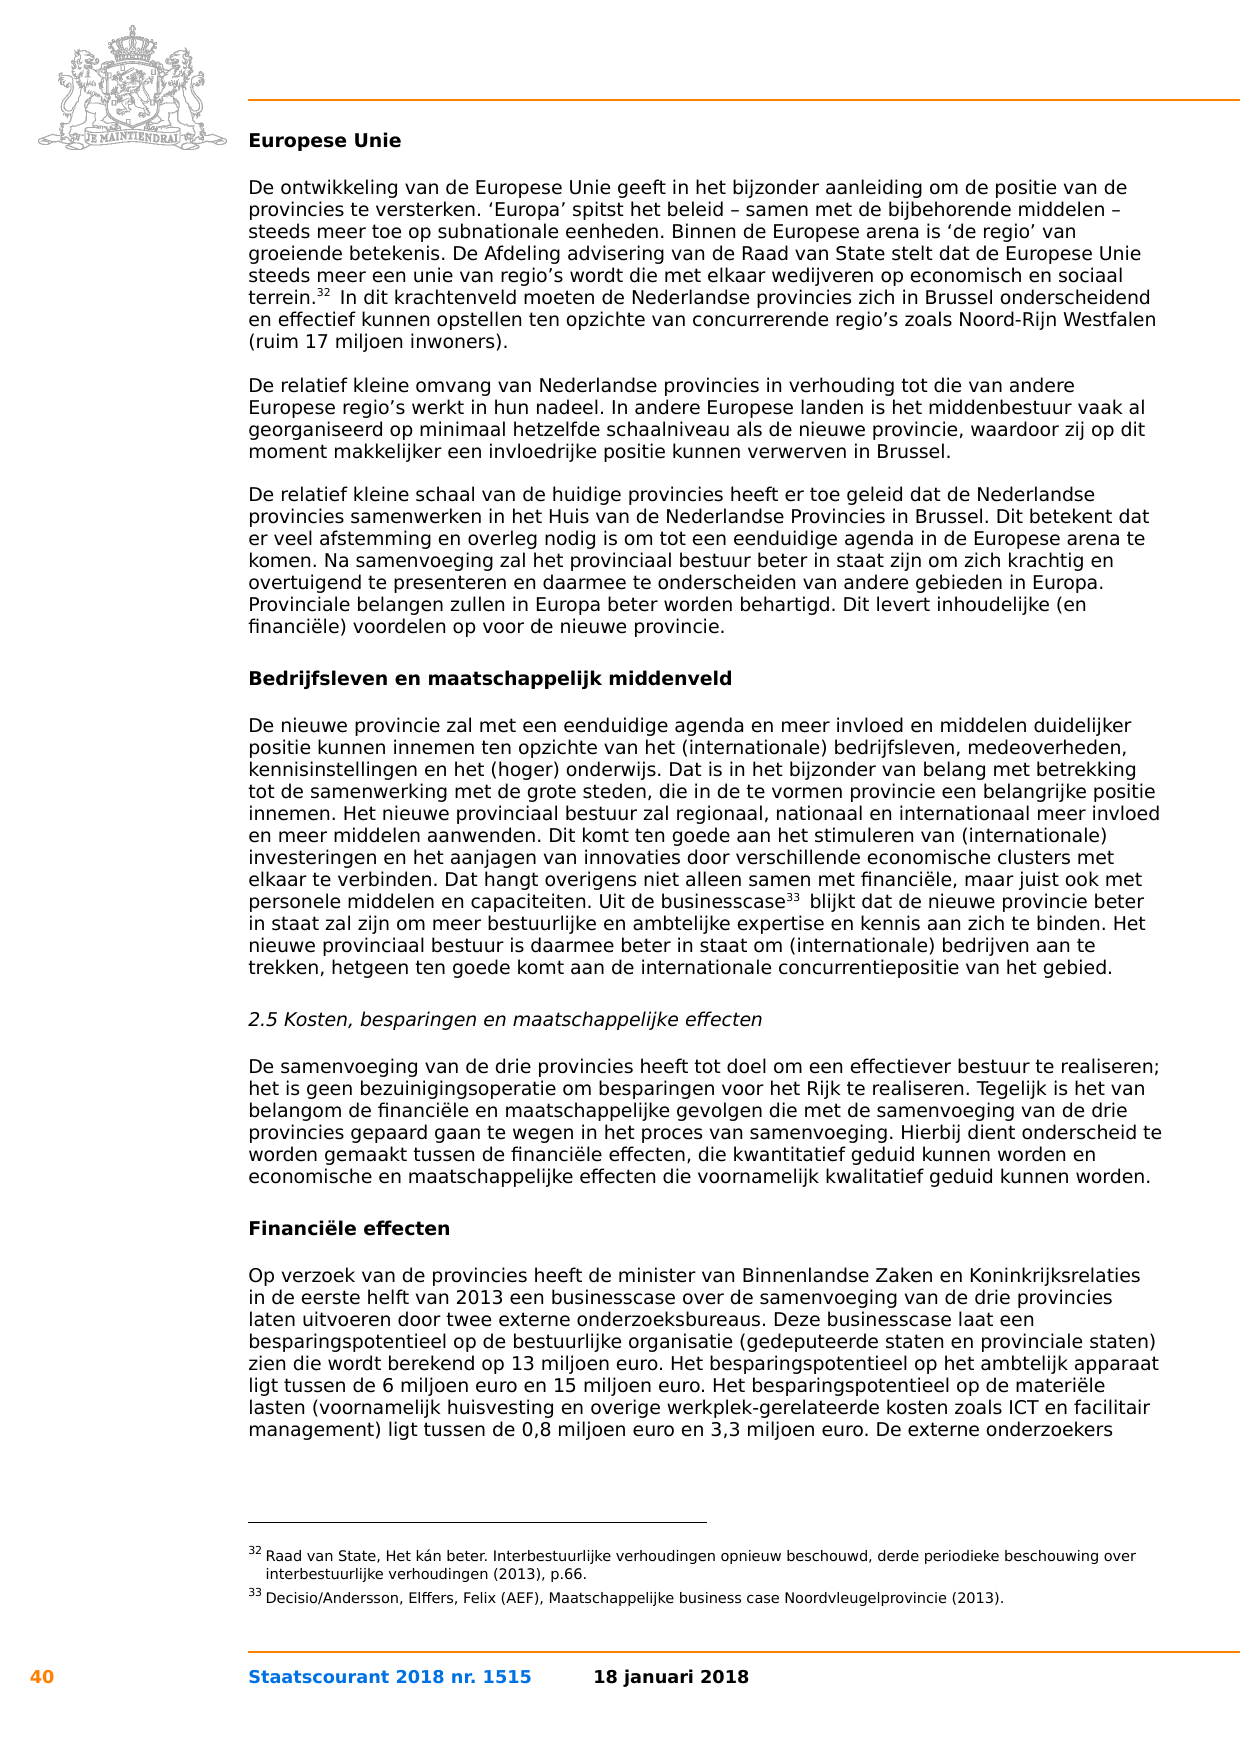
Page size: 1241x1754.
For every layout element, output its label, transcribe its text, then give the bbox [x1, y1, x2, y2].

subtitle Financiële effecten [248, 1218, 1163, 1240]
picture [38, 25, 227, 150]
subtitle Bedrijfsleven en maatschappelijk middenveld [248, 668, 1163, 690]
subtitle 2.5 Kosten, besparingen en maatschappelijke effecten [248, 1009, 1163, 1031]
text De nieuwe provincie zal met een eenduidige agenda en meer invloed en middelen duidelijker positie kunnen innemen ten opzichte van het (internationale) bedrijfsleven, medeoverheden, kennisinstellingen en het (hoger) onderwijs. Dat is in het bijzonder van belang met betrekking tot de samenwerking met de grote steden, die in de te vormen provincie een belangrijke positie innemen. Het nieuwe provinciaal bestuur zal regionaal, nationaal en internationaal meer invloed en meer middelen aanwenden. Dit komt ten goede aan het stimuleren van (internationale) investeringen en het aanjagen van innovaties door verschillende economische clusters met elkaar te verbinden. Dat hangt overigens niet alleen samen met financiële, maar juist ook met personele middelen en capaciteiten. Uit de businesscase blijkt dat de nieuwe provincie beter in staat zal zijn om meer bestuurlijke en ambtelijke expertise en kennis aan zich te binden. Het nieuwe provinciaal bestuur is daarmee beter in staat om (internationale) bedrijven aan te trekken, hetgeen ten goede komt aan de internationale concurrentiepositie van het gebied. [248, 715, 1163, 979]
text Raad van State, Het kán beter. Interbestuurlijke verhoudingen opnieuw beschouwd, derde periodieke beschouwing over interbestuurlijke verhoudingen (2013), p.66. [248, 1544, 1163, 1583]
text De relatief kleine schaal van de huidige provincies heeft er toe geleid dat de Nederlandse provincies samenwerken in het Huis van de Nederlandse Provincies in Brussel. Dit betekent dat er veel afstemming en overleg nodig is om tot een eenduidige agenda in de Europese arena te komen. Na samenvoeging zal het provinciaal bestuur beter in staat zijn om zich krachtig en overtuigend te presenteren en daarmee te onderscheiden van andere gebieden in Europa. Provinciale belangen zullen in Europa beter worden behartigd. Dit levert inhoudelijke (en financiële) voordelen op voor de nieuwe provincie. [248, 484, 1163, 638]
text Op verzoek van de provincies heeft de minister van Binnenlandse Zaken en Koninkrijksrelaties in de eerste helft van 2013 een businesscase over de samenvoeging van de drie provincies laten uitvoeren door twee externe onderzoeksbureaus. Deze businesscase laat een besparingspotentieel op de bestuurlijke organisatie (gedeputeerde staten en provinciale staten) zien die wordt berekend op 13 miljoen euro. Het besparingspotentieel op het ambtelijk apparaat ligt tussen de 6 miljoen euro en 15 miljoen euro. Het besparingspotentieel op de materiële lasten (voornamelijk huisvesting en overige werkplek-gerelateerde kosten zoals ICT en facilitair management) ligt tussen de 0,8 miljoen euro en 3,3 miljoen euro. De externe onderzoekers [248, 1265, 1163, 1441]
text Decisio/Andersson, Elffers, Felix (AEF), Maatschappelijke business case Noordvleugelprovincie (2013). [248, 1586, 1163, 1608]
text De relatief kleine omvang van Nederlandse provincies in verhouding tot die van andere Europese regio’s werkt in hun nadeel. In andere Europese landen is het middenbestuur vaak al georganiseerd op minimaal hetzelfde schaalniveau als de nieuwe provincie, waardoor zij op dit moment makkelijker een invloedrijke positie kunnen verwerven in Brussel. [248, 374, 1163, 462]
text De ontwikkeling van de Europese Unie geeft in het bijzonder aanleiding om de positie van de provincies te versterken. ‘Europa’ spitst het beleid – samen met de bijbehorende middelen – steeds meer toe op subnationale eenheden. Binnen de Europese arena is ‘de regio’ van groeiende betekenis. De Afdeling advisering van de Raad van State stelt dat de Europese Unie steeds meer een unie van regio’s wordt die met elkaar wedijveren op economisch en sociaal terrein. In dit krachtenveld moeten de Nederlandse provincies zich in Brussel onderscheidend en effectief kunnen opstellen ten opzichte van concurrerende regio’s zoals Noord-Rijn Westfalen (ruim 17 miljoen inwoners). [248, 177, 1163, 353]
subtitle Europese Unie [248, 130, 1163, 152]
text De samenvoeging van de drie provincies heeft tot doel om een effectiever bestuur te realiseren; het is geen bezuinigingsoperatie om besparingen voor het Rijk te realiseren. Tegelijk is het van belangom de financiële en maatschappelijke gevolgen die met de samenvoeging van de drie provincies gepaard gaan te wegen in het proces van samenvoeging. Hierbij dient onderscheid te worden gemaakt tussen de financiële effecten, die kwantitatief geduid kunnen worden en economische en maatschappelijke effecten die voornamelijk kwalitatief geduid kunnen worden. [248, 1056, 1163, 1188]
